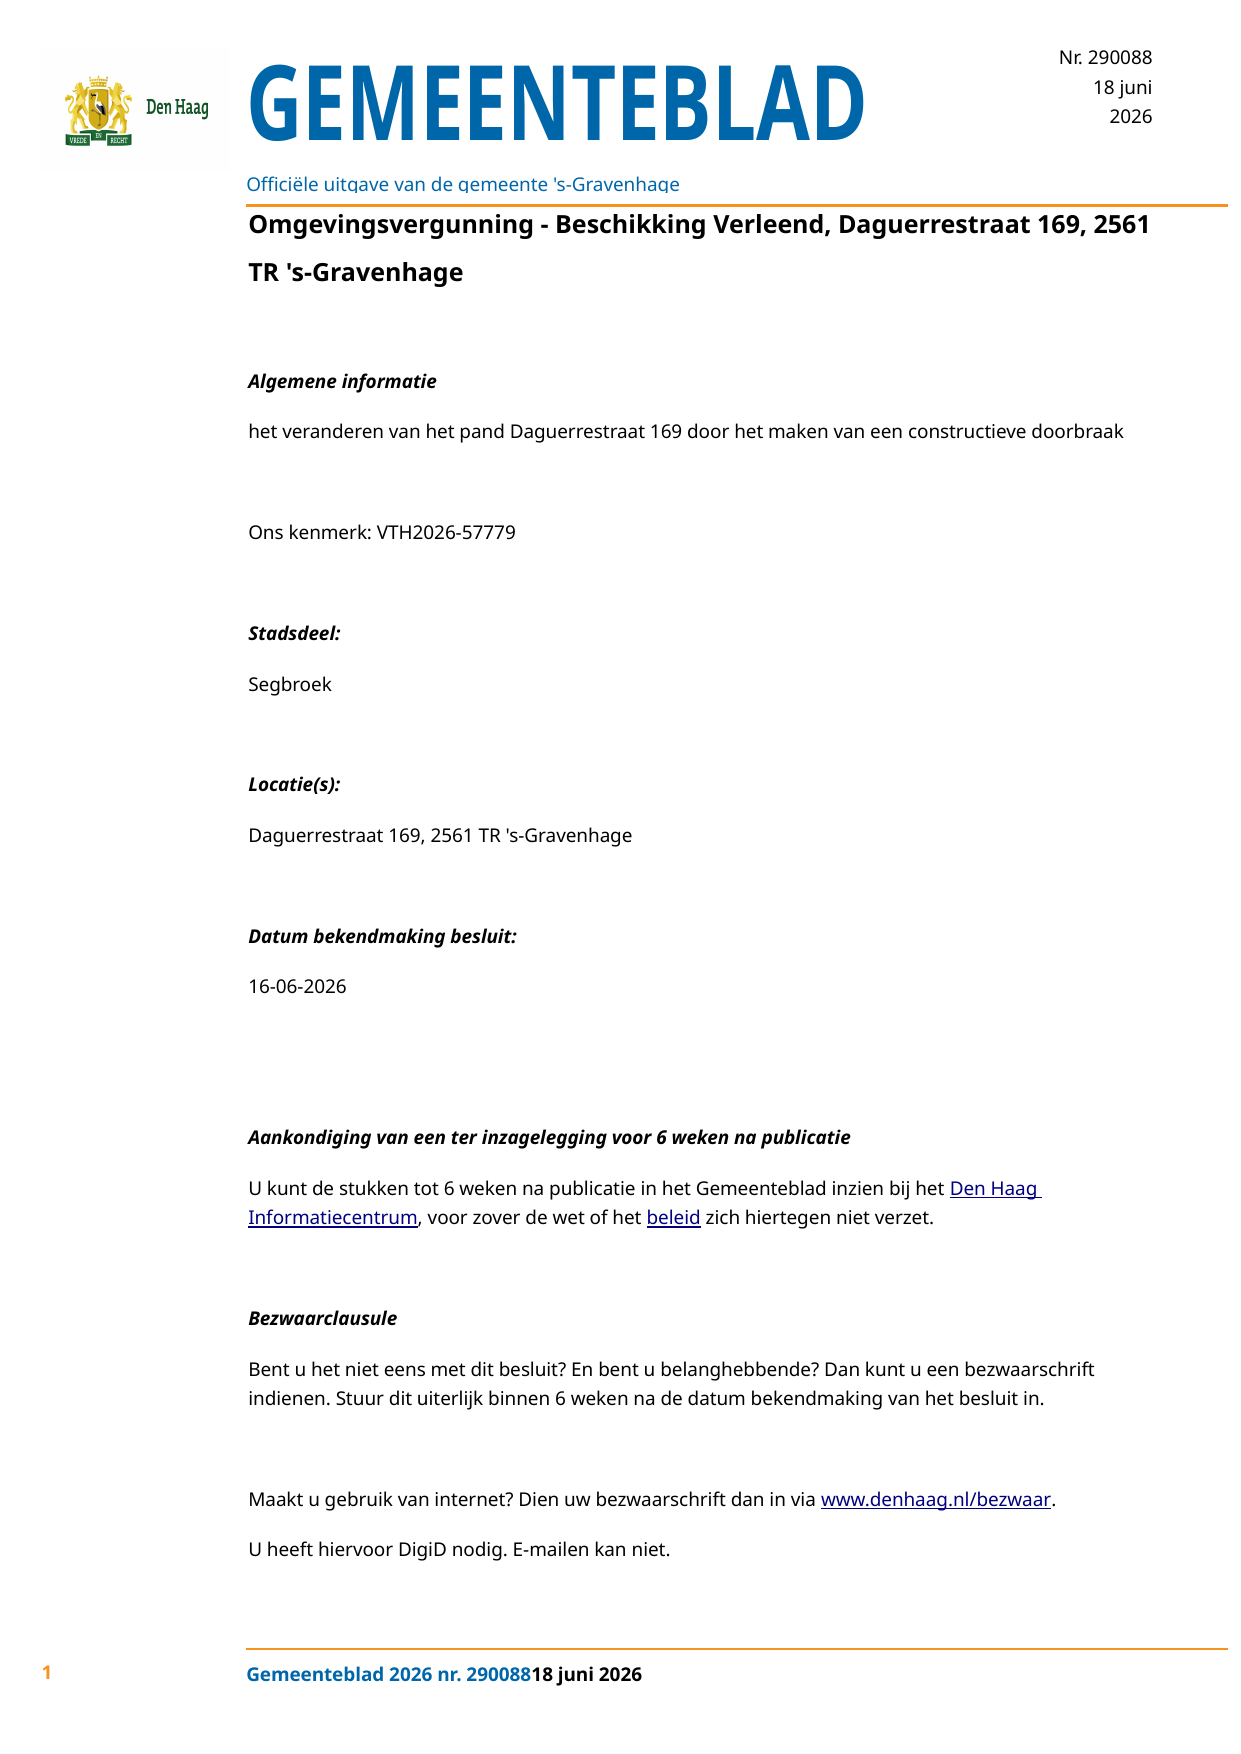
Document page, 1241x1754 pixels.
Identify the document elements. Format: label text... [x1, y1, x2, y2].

text het veranderen van het pand Daguerrestraat 169 door het maken van een constructieve doorbraak [248, 419, 1152, 444]
text 16-06-2026 [248, 973, 1152, 999]
text Daguerrestraat 169, 2561 TR 's-Gravenhage [248, 822, 1152, 848]
text Aankondiging van een ter inzagelegging voor 6 weken na publicatie [248, 1124, 1152, 1150]
text Algemene informatie [248, 368, 1152, 394]
text Maakt u gebruik van internet? Dien uw bezwaarschrift dan in via www.denhaag.nl/bezwaar. [248, 1486, 1152, 1512]
text U kunt de stukken tot 6 weken na publicatie in het Gemeenteblad inzien bij het Den Haag Informatiecentrum, voor zover de wet of het beleid zich hiertegen niet verzet. [248, 1175, 1152, 1230]
text Ons kenmerk: VTH2026-57779 [248, 519, 1152, 545]
text Datum bekendmaking besluit: [248, 923, 1152, 949]
text Bent u het niet eens met dit besluit? En bent u belanghebbende? Dan kunt u een bezwaarschrift indienen. Stuur dit uiterlijk binnen 6 weken na de datum bekendmaking van het besluit in. [248, 1356, 1152, 1411]
text Locatie(s): [248, 772, 1152, 797]
picture [41, 47, 231, 172]
text U heeft hiervoor DigiD nodig. E-mailen kan niet. [248, 1537, 1152, 1562]
text Omgevingsvergunning - Beschikking Verleend, Daguerrestraat 169, 2561 TR 's-Gravenhage [248, 207, 1152, 288]
text Stadsdeel: [248, 620, 1152, 646]
text Bezwaarclausule [248, 1305, 1152, 1331]
text Segbroek [248, 671, 1152, 697]
